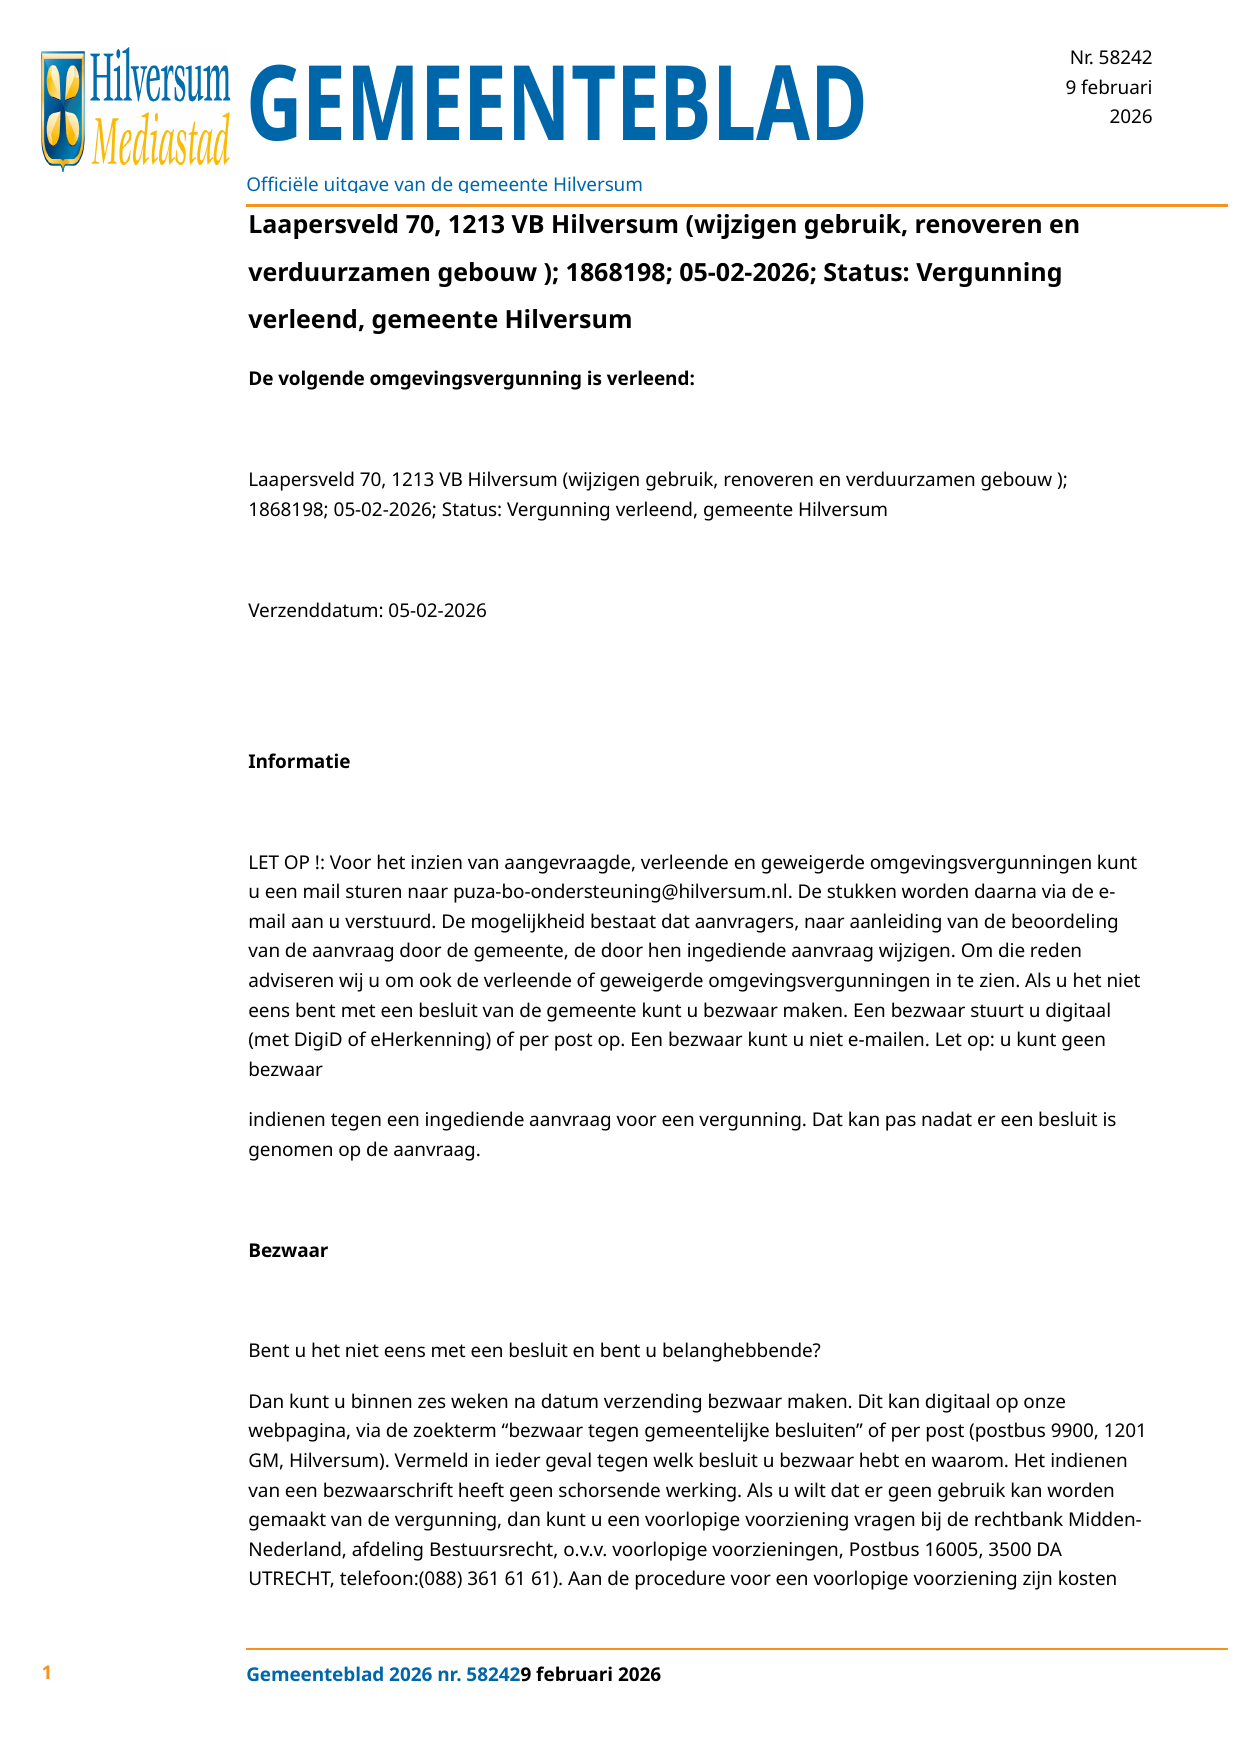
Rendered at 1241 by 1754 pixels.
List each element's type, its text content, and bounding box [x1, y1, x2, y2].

text LET OP !: Voor het inzien van aangevraagde, verleende en geweigerde omgevingsvergunningen kunt u een mail sturen naar puza-bo-ondersteuning@hilversum.nl. De stukken worden daarna via de e-mail aan u verstuurd. De mogelijkheid bestaat dat aanvragers, naar aanleiding van de beoordeling van de aanvraag door de gemeente, de door hen ingediende aanvraag wijzigen. Om die reden adviseren wij u om ook de verleende of geweigerde omgevingsvergunningen in te zien. Als u het niet eens bent met een besluit van de gemeente kunt u bezwaar maken. Een bezwaar stuurt u digitaal (met DigiD of eHerkenning) of per post op. Een bezwaar kunt u niet e-mailen. Let op: u kunt geen bezwaar [248, 849, 1152, 1082]
text Bezwaar [248, 1237, 1152, 1262]
text Dan kunt u binnen zes weken na datum verzending bezwaar maken. Dit kan digitaal op onze webpagina, via de zoekterm “bezwaar tegen gemeentelijke besluiten” of per post (postbus 9900, 1201 GM, Hilversum). Vermeld in ieder geval tegen welk besluit u bezwaar hebt en waarom. Het indienen van een bezwaarschrift heeft geen schorsende werking. Als u wilt dat er geen gebruik kan worden gemaakt van de vergunning, dan kunt u een voorlopige voorziening vragen bij de rechtbank Midden-Nederland, afdeling Bestuursrecht, o.v.v. voorlopige voorzieningen, Postbus 16005, 3500 DA UTRECHT, telefoon:(088) 361 61 61). Aan de procedure voor een voorlopige voorziening zijn kosten [248, 1388, 1152, 1591]
text De volgende omgevingsvergunning is verleend: [248, 366, 1152, 391]
text Laapersveld 70, 1213 VB Hilversum (wijzigen gebruik, renoveren en verduurzamen gebouw ); 1868198; 05-02-2026; Status: Vergunning verleend, gemeente Hilversum [248, 466, 1152, 522]
picture [41, 47, 231, 172]
text Bent u het niet eens met een besluit en bent u belanghebbende? [248, 1338, 1152, 1363]
text Informatie [248, 748, 1152, 774]
text Verzenddatum: 05-02-2026 [248, 597, 1152, 622]
text Laapersveld 70, 1213 VB Hilversum (wijzigen gebruik, renoveren en verduurzamen gebouw ); 1868198; 05-02-2026; Status: Vergunning verleend, gemeente Hilversum [248, 207, 1152, 336]
text indienen tegen een ingediende aanvraag voor een vergunning. Dat kan pas nadat er een besluit is genomen op de aanvraag. [248, 1106, 1152, 1162]
